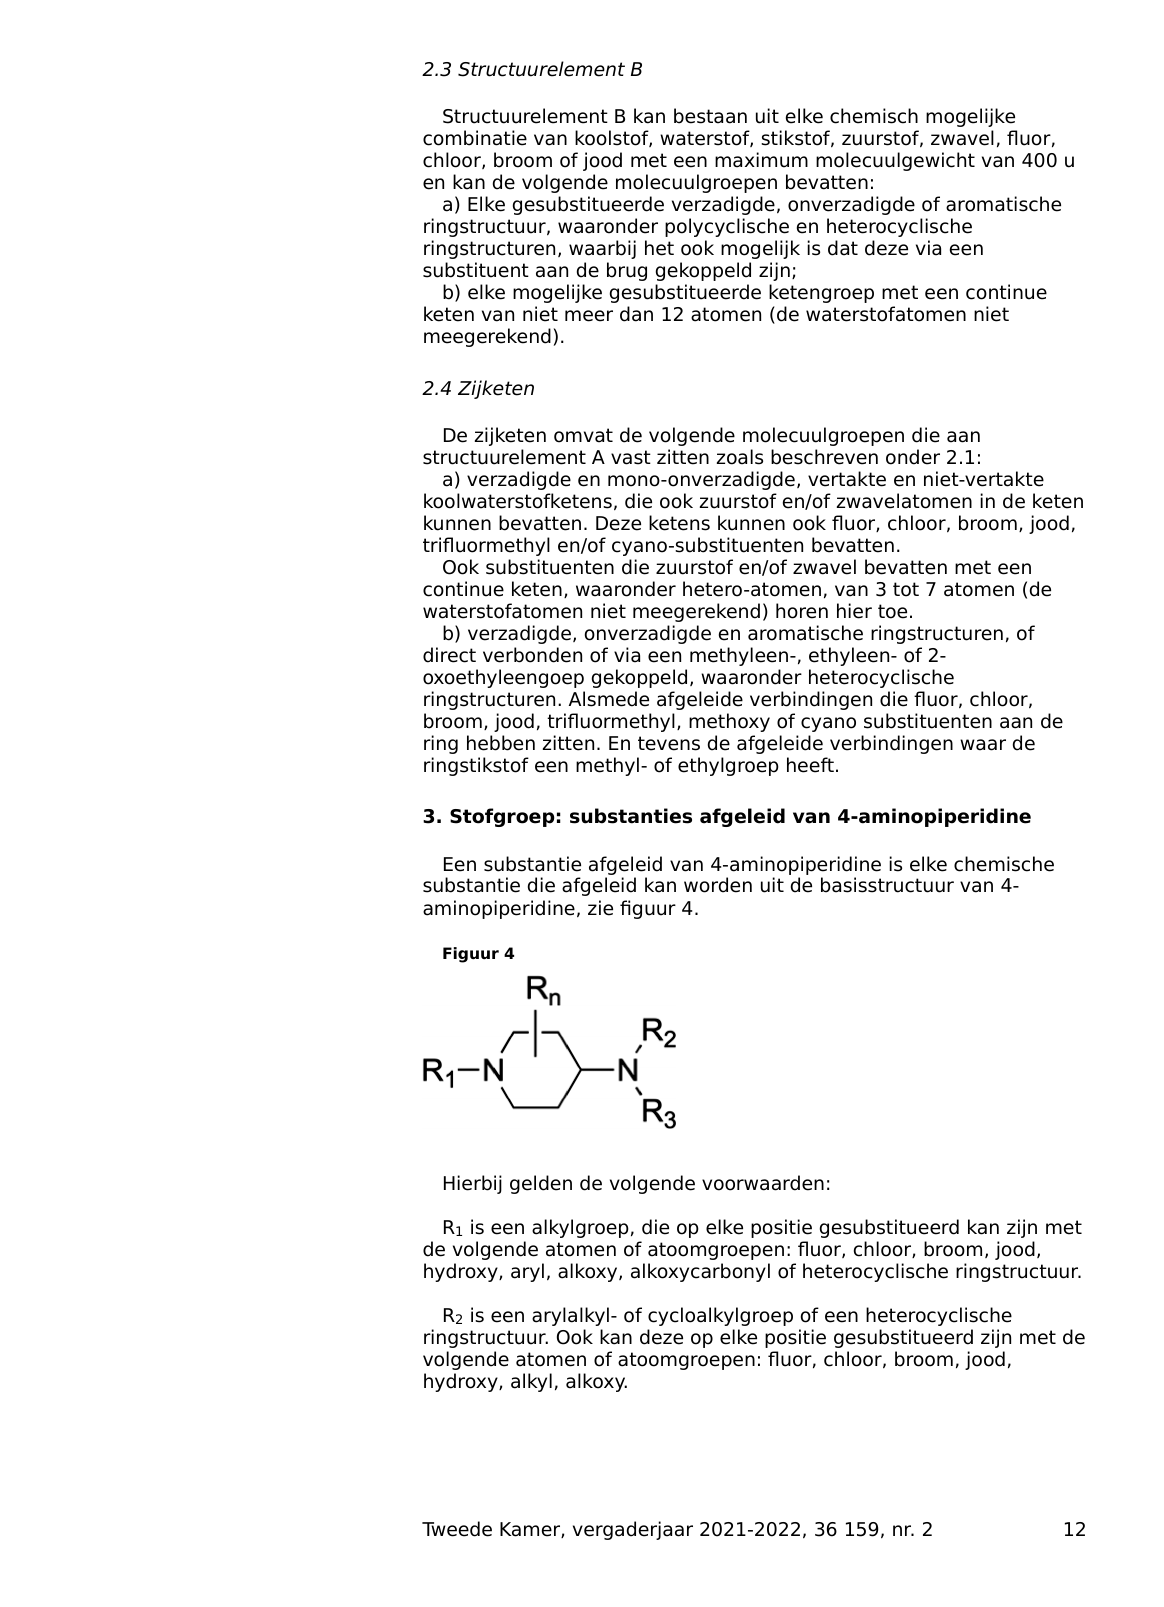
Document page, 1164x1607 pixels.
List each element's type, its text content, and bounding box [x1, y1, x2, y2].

text a) Elke gesubstitueerde verzadigde, onverzadigde of aromatische ringstructuur, waaronder polycyclische en heterocyclische ringstructuren, waarbij het ook mogelijk is dat deze via een substituent aan de brug gekoppeld zijn; [422, 194, 1087, 282]
subtitle 2.3 Structuurelement B [422, 59, 1087, 81]
text Structuurelement B kan bestaan uit elke chemisch mogelijke combinatie van koolstof, waterstof, stikstof, zuurstof, zwavel, fluor, chloor, broom of jood met een maximum molecuulgewicht van 400 u en kan de volgende molecuulgroepen bevatten: [422, 106, 1087, 194]
text R1 is een alkylgroep, die op elke positie gesubstitueerd kan zijn met de volgende atomen of atoomgroepen: fluor, chloor, broom, jood, hydroxy, aryl, alkoxy, alkoxycarbonyl of heterocyclische ringstructuur. [422, 1217, 1087, 1283]
subtitle 3. Stofgroep: substanties afgeleid van 4-aminopiperidine [422, 806, 1087, 828]
text R2 is een arylalkyl- of cycloalkylgroep of een heterocyclische ringstructuur. Ook kan deze op elke positie gesubstitueerd zijn met de volgende atomen of atoomgroepen: fluor, chloor, broom, jood, hydroxy, alkyl, alkoxy. [422, 1305, 1087, 1393]
text b) verzadigde, onverzadigde en aromatische ringstructuren, of direct verbonden of via een methyleen-, ethyleen- of 2-oxoethyleengoep gekoppeld, waaronder heterocyclische ringstructuren. Alsmede afgeleide verbindingen die fluor, chloor, broom, jood, trifluormethyl, methoxy of cyano substituenten aan de ring hebben zitten. En tevens de afgeleide verbindingen waar de ringstikstof een methyl- of ethylgroep heeft. [422, 623, 1087, 776]
text Een substantie afgeleid van 4-aminopiperidine is elke chemische substantie die afgeleid kan worden uit de basisstructuur van 4-aminopiperidine, zie figuur 4. [422, 853, 1087, 919]
text a) verzadigde en mono-onverzadigde, vertakte en niet-vertakte koolwaterstofketens, die ook zuurstof en/of zwavelatomen in de keten kunnen bevatten. Deze ketens kunnen ook fluor, chloor, broom, jood, trifluormethyl en/of cyano-substituenten bevatten. [422, 469, 1087, 557]
subtitle 2.4 Zijketen [422, 378, 1087, 400]
text Hierbij gelden de volgende voorwaarden: [422, 1173, 1087, 1195]
text Ook substituenten die zuurstof en/of zwavel bevatten met een continue keten, waaronder hetero-atomen, van 3 tot 7 atomen (de waterstofatomen niet meegerekend) horen hier toe. [422, 557, 1087, 623]
text De zijketen omvat de volgende molecuulgroepen die aan structuurelement A vast zitten zoals beschreven onder 2.1: [422, 425, 1087, 469]
text Figuur 4 [422, 945, 676, 963]
picture [422, 975, 677, 1129]
text b) elke mogelijke gesubstitueerde ketengroep met een continue keten van niet meer dan 12 atomen (de waterstofatomen niet meegerekend). [422, 282, 1087, 348]
